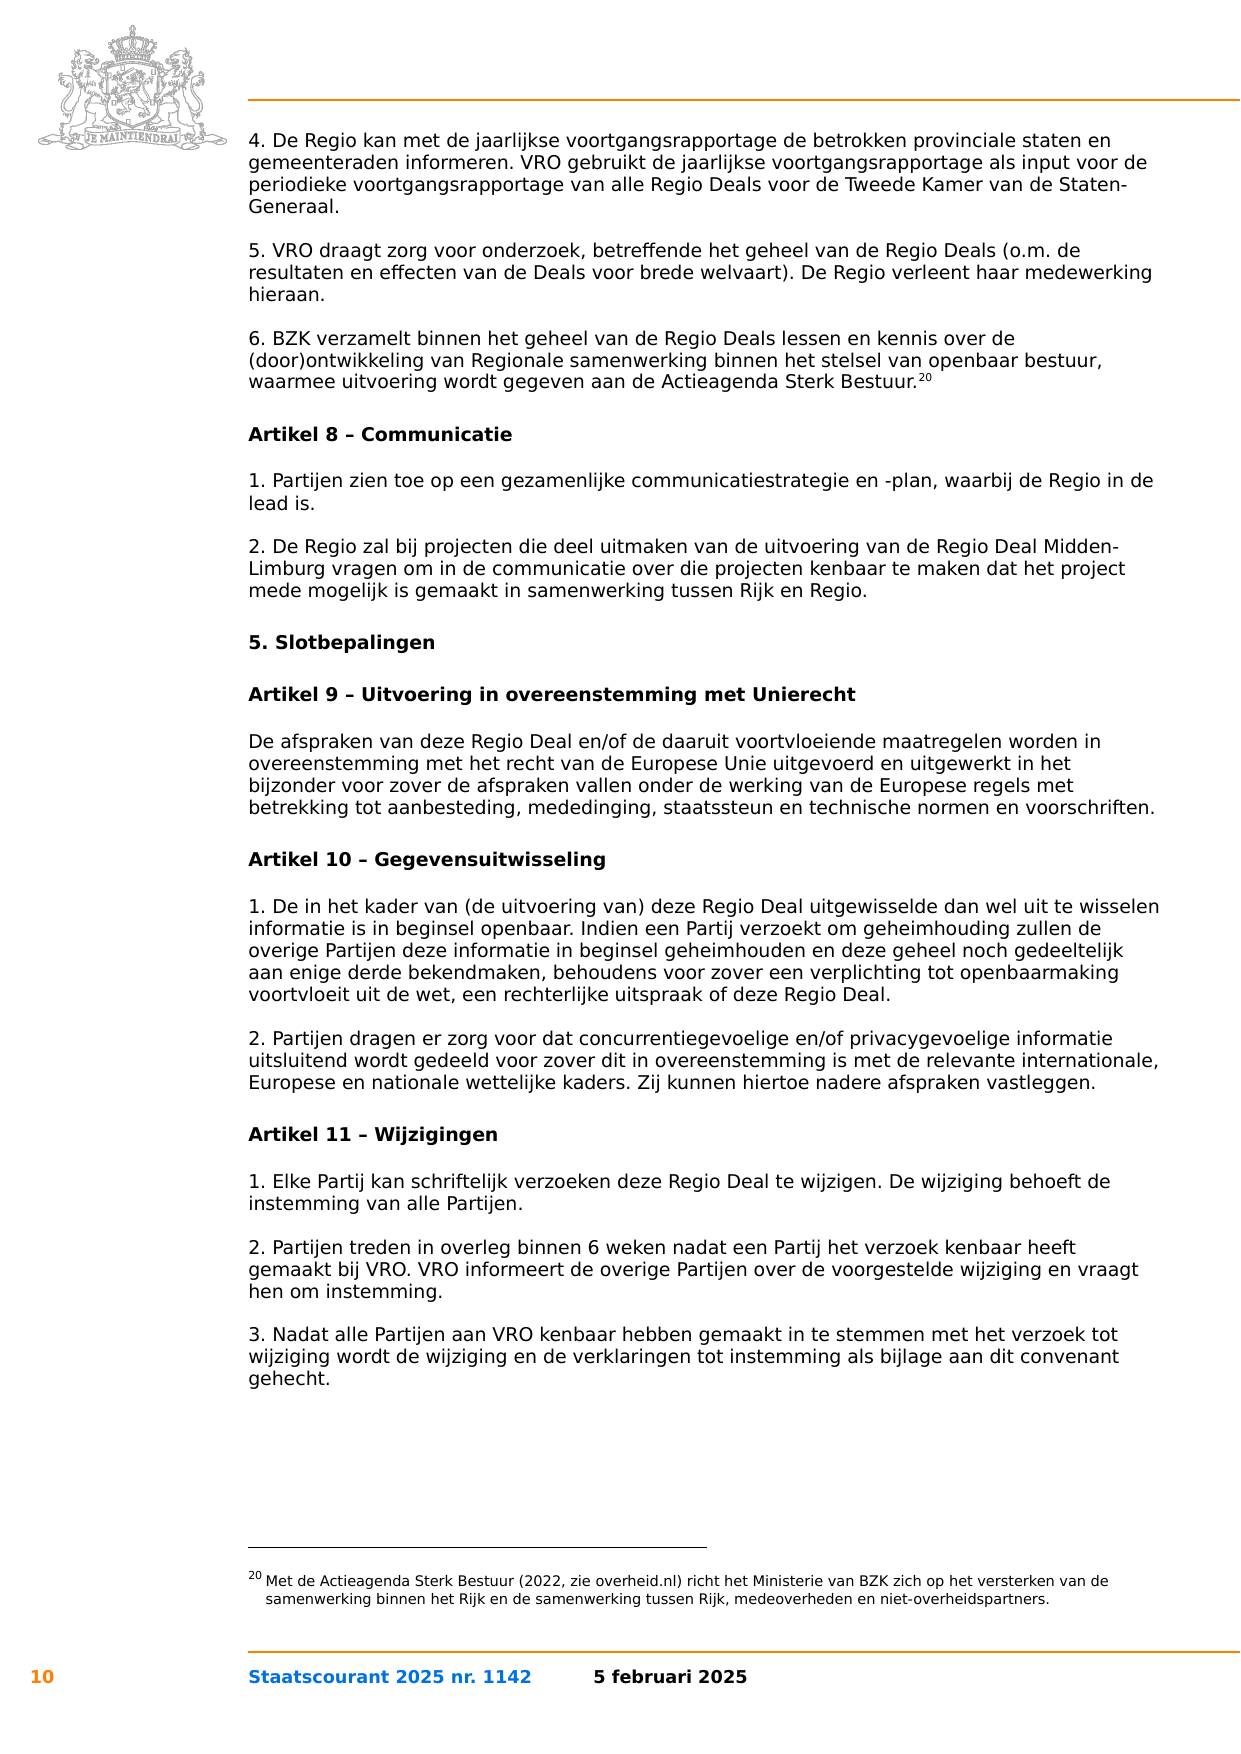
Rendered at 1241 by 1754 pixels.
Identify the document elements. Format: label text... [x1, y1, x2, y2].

subtitle Artikel 8 – Communicatie [248, 423, 1163, 445]
picture [38, 25, 227, 150]
text 2. Partijen treden in overleg binnen 6 weken nadat een Partij het verzoek kenbaar heeft gemaakt bij VRO. VRO informeert de overige Partijen over de voorgestelde wijziging en vraagt hen om instemming. [248, 1237, 1163, 1302]
text 2. De Regio zal bij projecten die deel uitmaken van de uitvoering van de Regio Deal Midden-Limburg vragen om in de communicatie over die projecten kenbaar te maken dat het project mede mogelijk is gemaakt in samenwerking tussen Rijk en Regio. [248, 536, 1163, 602]
text Met de Actieagenda Sterk Bestuur (2022, zie overheid.nl) richt het Ministerie van BZK zich op het versterken van de samenwerking binnen het Rijk en de samenwerking tussen Rijk, medeoverheden en niet-overheidspartners. [248, 1569, 1163, 1608]
subtitle 5. Slotbepalingen [248, 632, 1163, 654]
subtitle Artikel 9 – Uitvoering in overeenstemming met Unierecht [248, 684, 1163, 706]
text 4. De Regio kan met de jaarlijkse voortgangsrapportage de betrokken provinciale staten en gemeenteraden informeren. VRO gebruikt de jaarlijkse voortgangsrapportage als input voor de periodieke voortgangsrapportage van alle Regio Deals voor de Tweede Kamer van de Staten-Generaal. [248, 130, 1163, 218]
text 2. Partijen dragen er zorg voor dat concurrentiegevoelige en/of privacygevoelige informatie uitsluitend wordt gedeeld voor zover dit in overeenstemming is met de relevante internationale, Europese en nationale wettelijke kaders. Zij kunnen hiertoe nadere afspraken vastleggen. [248, 1028, 1163, 1094]
text 5. VRO draagt zorg voor onderzoek, betreffende het geheel van de Regio Deals (o.m. de resultaten en effecten van de Deals voor brede welvaart). De Regio verleent haar medewerking hieraan. [248, 240, 1163, 306]
text De afspraken van deze Regio Deal en/of de daaruit voortvloeiende maatregelen worden in overeenstemming met het recht van de Europese Unie uitgevoerd en uitgewerkt in het bijzonder voor zover de afspraken vallen onder de werking van de Europese regels met betrekking tot aanbesteding, mededinging, staatssteun en technische normen en voorschriften. [248, 731, 1163, 819]
text 1. Partijen zien toe op een gezamenlijke communicatiestrategie en -plan, waarbij de Regio in de lead is. [248, 470, 1163, 514]
text 3. Nadat alle Partijen aan VRO kenbaar hebben gemaakt in te stemmen met het verzoek tot wijziging wordt de wijziging en de verklaringen tot instemming als bijlage aan dit convenant gehecht. [248, 1324, 1163, 1390]
subtitle Artikel 11 – Wijzigingen [248, 1124, 1163, 1146]
text 6. BZK verzamelt binnen het geheel van de Regio Deals lessen en kennis over de (door)ontwikkeling van Regionale samenwerking binnen het stelsel van openbaar bestuur, waarmee uitvoering wordt gegeven aan de Actieagenda Sterk Bestuur. [248, 327, 1163, 393]
text 1. De in het kader van (de uitvoering van) deze Regio Deal uitgewisselde dan wel uit te wisselen informatie is in beginsel openbaar. Indien een Partij verzoekt om geheimhouding zullen de overige Partijen deze informatie in beginsel geheimhouden en deze geheel noch gedeeltelijk aan enige derde bekendmaken, behoudens voor zover een verplichting tot openbaarmaking voortvloeit uit de wet, een rechterlijke uitspraak of deze Regio Deal. [248, 896, 1163, 1006]
text 1. Elke Partij kan schriftelijk verzoeken deze Regio Deal te wijzigen. De wijziging behoeft de instemming van alle Partijen. [248, 1171, 1163, 1215]
subtitle Artikel 10 – Gegevensuitwisseling [248, 849, 1163, 871]
